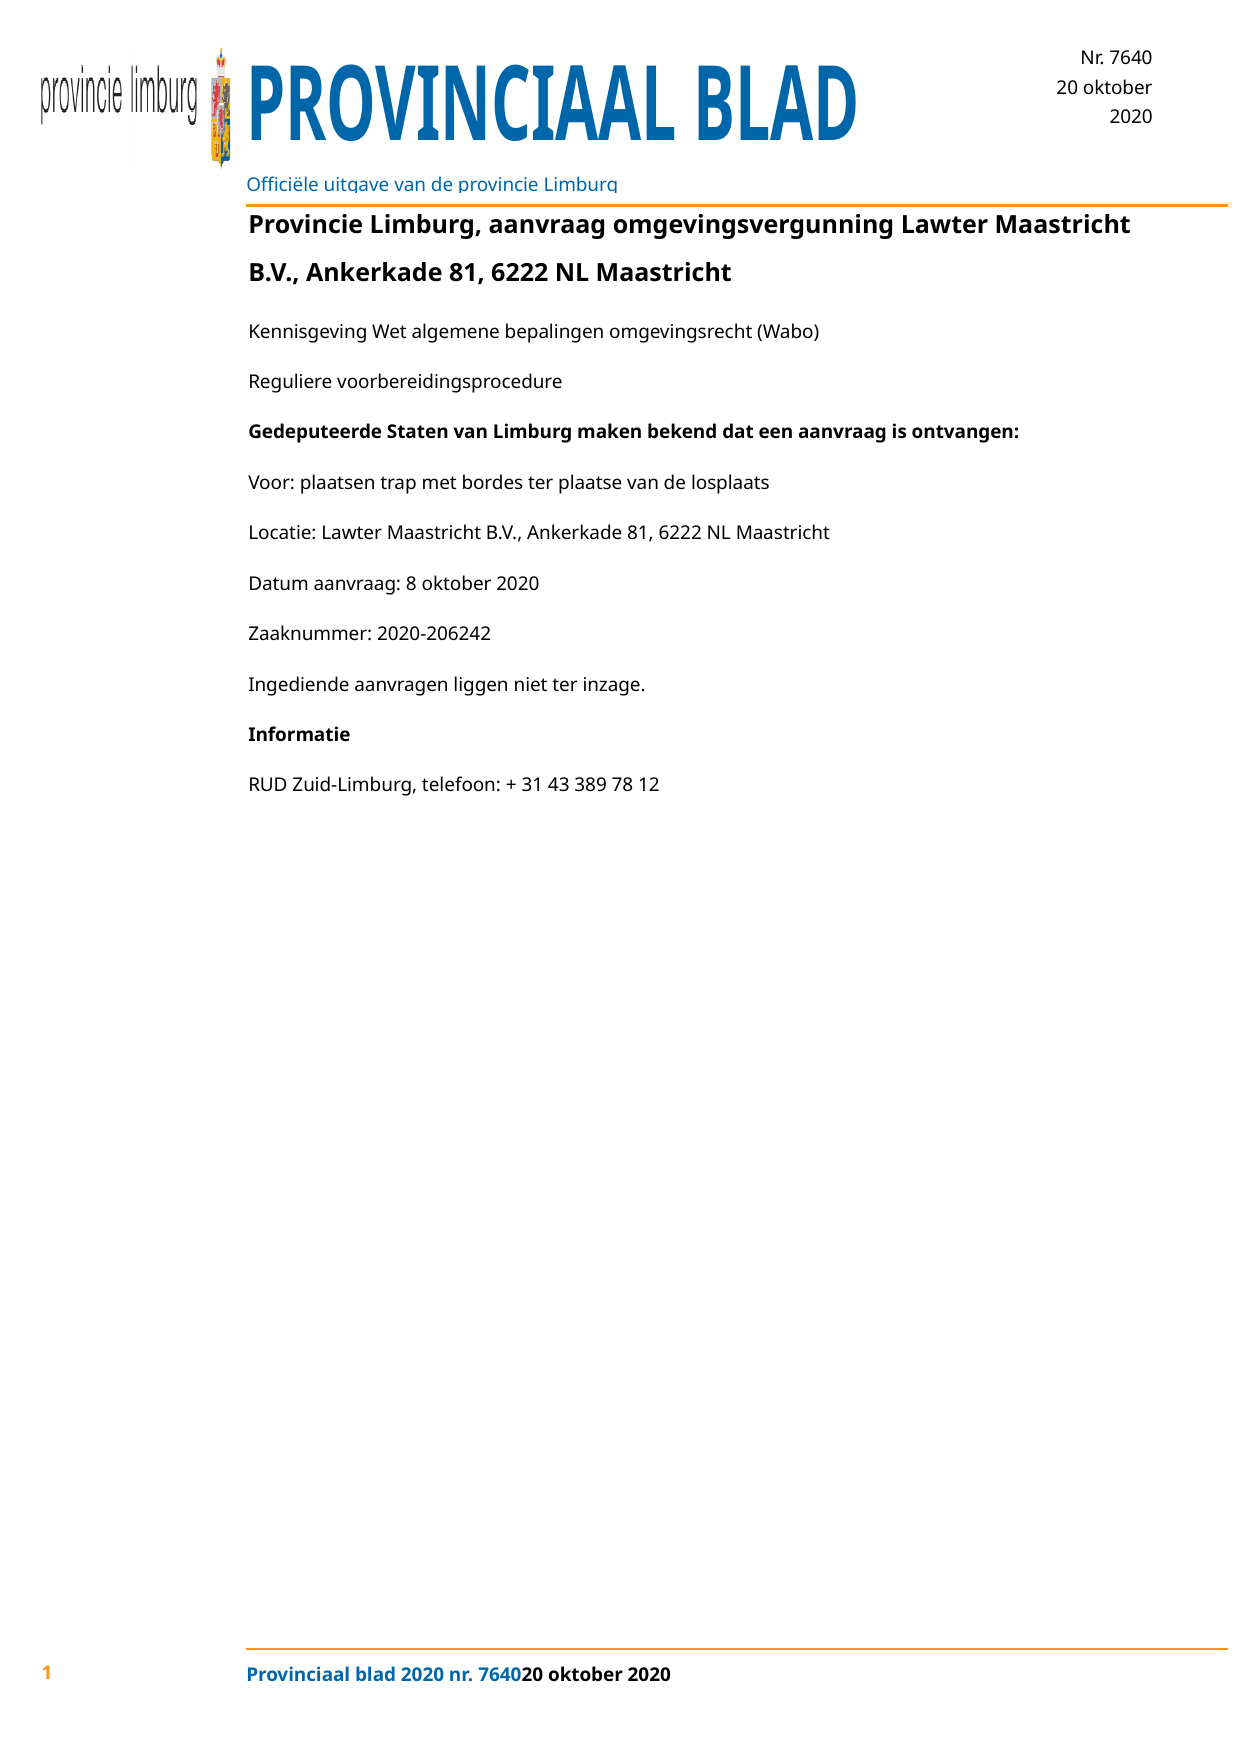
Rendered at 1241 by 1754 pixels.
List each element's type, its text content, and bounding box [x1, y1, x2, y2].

text Provincie Limburg, aanvraag omgevingsvergunning Lawter Maastricht B.V., Ankerkade 81, 6222 NL Maastricht [248, 207, 1152, 288]
text Datum aanvraag: 8 oktober 2020 [248, 570, 1152, 596]
text Locatie: Lawter Maastricht B.V., Ankerkade 81, 6222 NL Maastricht [248, 519, 1152, 545]
text Kennisgeving Wet algemene bepalingen omgevingsrecht (Wabo) [248, 318, 1152, 344]
text RUD Zuid-Limburg, telefoon: + 31 43 389 78 12 [248, 772, 1152, 797]
text Gedeputeerde Staten van Limburg maken bekend dat een aanvraag is ontvangen: [248, 419, 1152, 444]
text Zaaknummer: 2020-206242 [248, 620, 1152, 646]
text Voor: plaatsen trap met bordes ter plaatse van de losplaats [248, 469, 1152, 495]
picture [41, 47, 231, 172]
text Reguliere voorbereidingsprocedure [248, 368, 1152, 394]
text Ingediende aanvragen liggen niet ter inzage. [248, 671, 1152, 697]
text Informatie [248, 721, 1152, 747]
